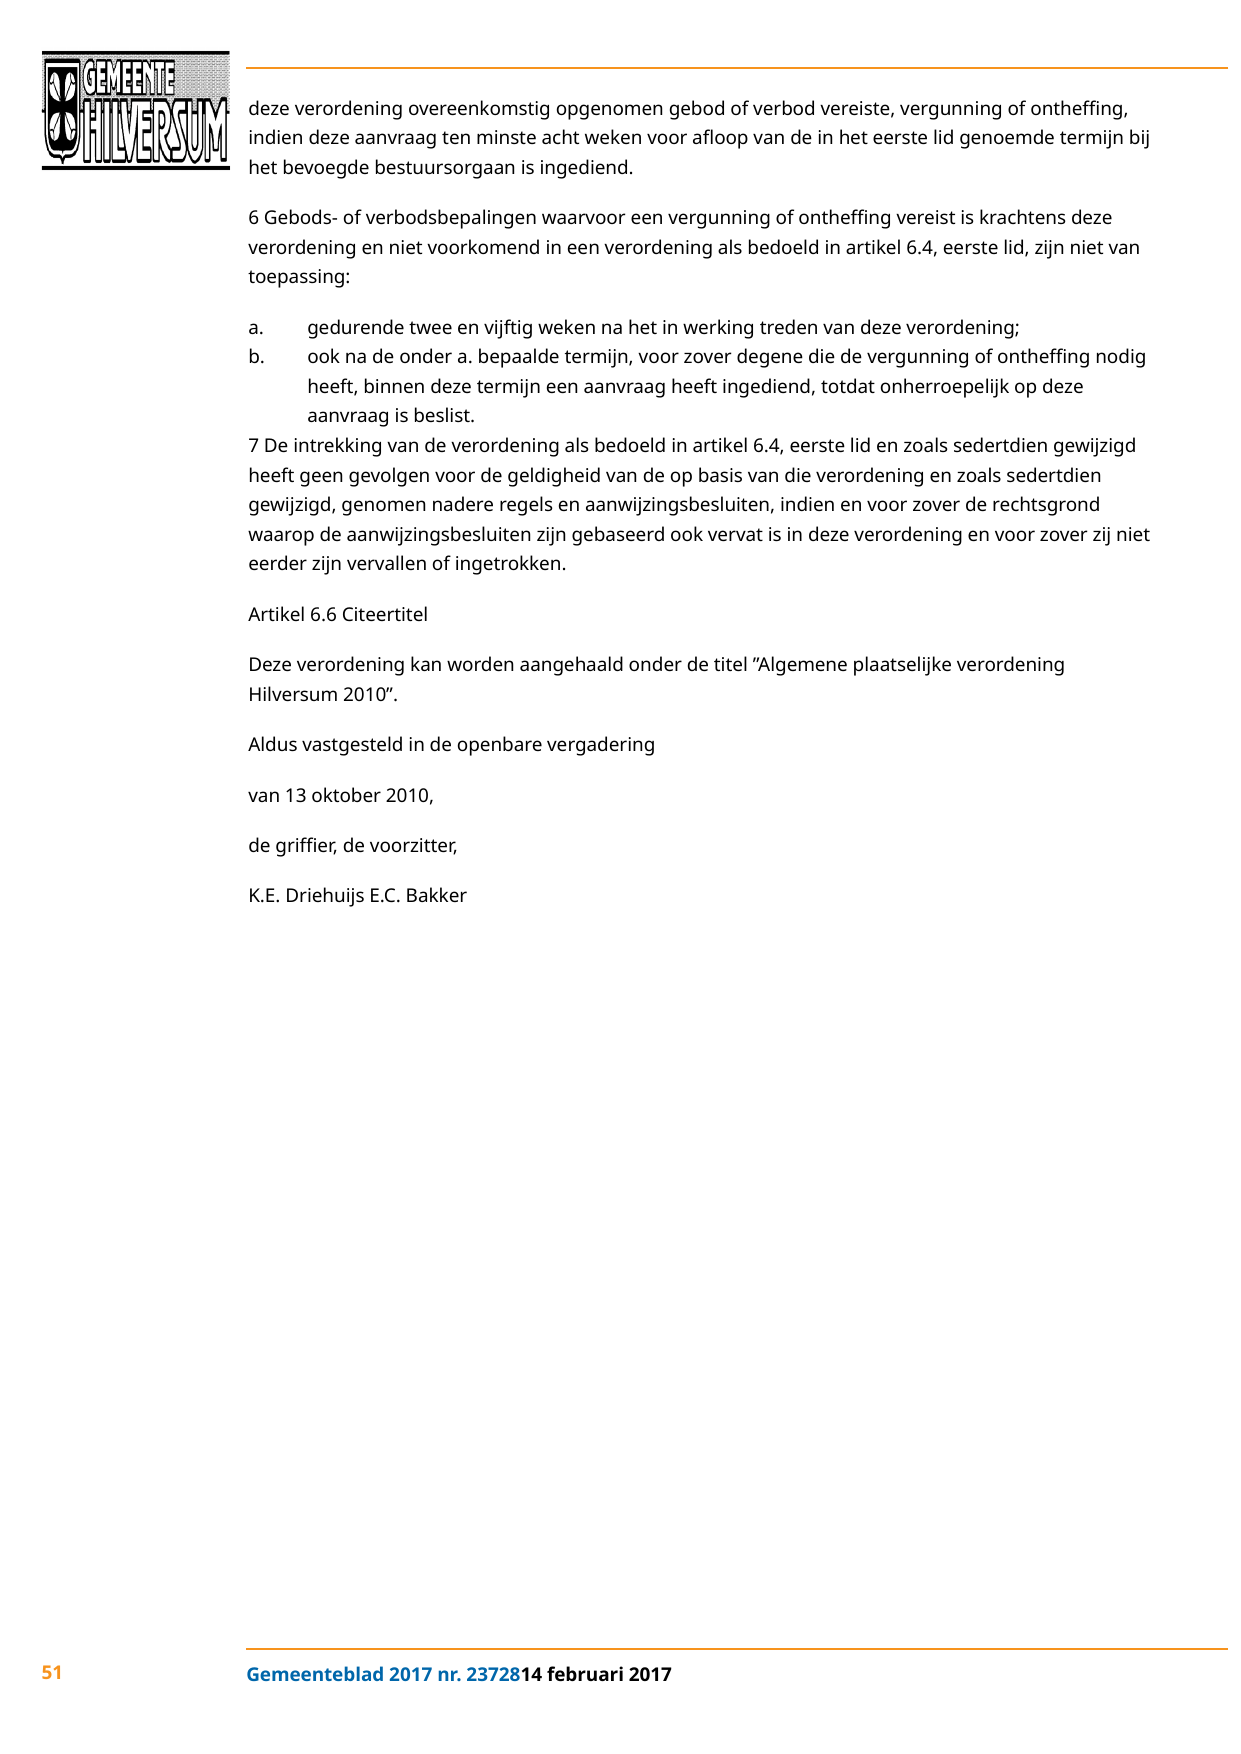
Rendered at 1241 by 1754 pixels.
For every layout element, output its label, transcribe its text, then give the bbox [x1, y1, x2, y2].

picture [41, 47, 231, 172]
text Deze verordening kan worden aangehaald onder de titel ”Algemene plaatselijke verordening Hilversum 2010”. [248, 651, 1152, 707]
list gedurende twee en vijftig weken na het in werking treden van deze verordening; [248, 314, 1152, 340]
text Artikel 6.6 Citeertitel [248, 601, 1152, 627]
text deze verordening overeenkomstig opgenomen gebod of verbod vereiste, vergunning of ontheffing, indien deze aanvraag ten minste acht weken voor afloop van de in het eerste lid genoemde termijn bij het bevoegde bestuursorgaan is ingediend. [248, 95, 1152, 180]
text K.E. Driehuijs E.C. Bakker [248, 883, 1152, 908]
text van 13 oktober 2010, [248, 782, 1152, 808]
text Aldus vastgesteld in de openbare vergadering [248, 731, 1152, 757]
list ook na de onder a. bepaalde termijn, voor zover degene die de vergunning of ontheffing nodig heeft, binnen deze termijn een aanvraag heeft ingediend, totdat onherroepelijk op deze aanvraag is beslist. [248, 343, 1152, 428]
text 6 Gebods- of verbodsbepalingen waarvoor een vergunning of ontheffing vereist is krachtens deze verordening en niet voorkomend in een verordening als bedoeld in artikel 6.4, eerste lid, zijn niet van toepassing: [248, 204, 1152, 289]
text de griffier, de voorzitter, [248, 832, 1152, 858]
text 7 De intrekking van de verordening als bedoeld in artikel 6.4, eerste lid en zoals sedertdien gewijzigd heeft geen gevolgen voor de geldigheid van de op basis van die verordening en zoals sedertdien gewijzigd, genomen nadere regels en aanwijzingsbesluiten, indien en voor zover de rechtsgrond waarop de aanwijzingsbesluiten zijn gebaseerd ook vervat is in deze verordening en voor zover zij niet eerder zijn vervallen of ingetrokken. [248, 432, 1152, 576]
